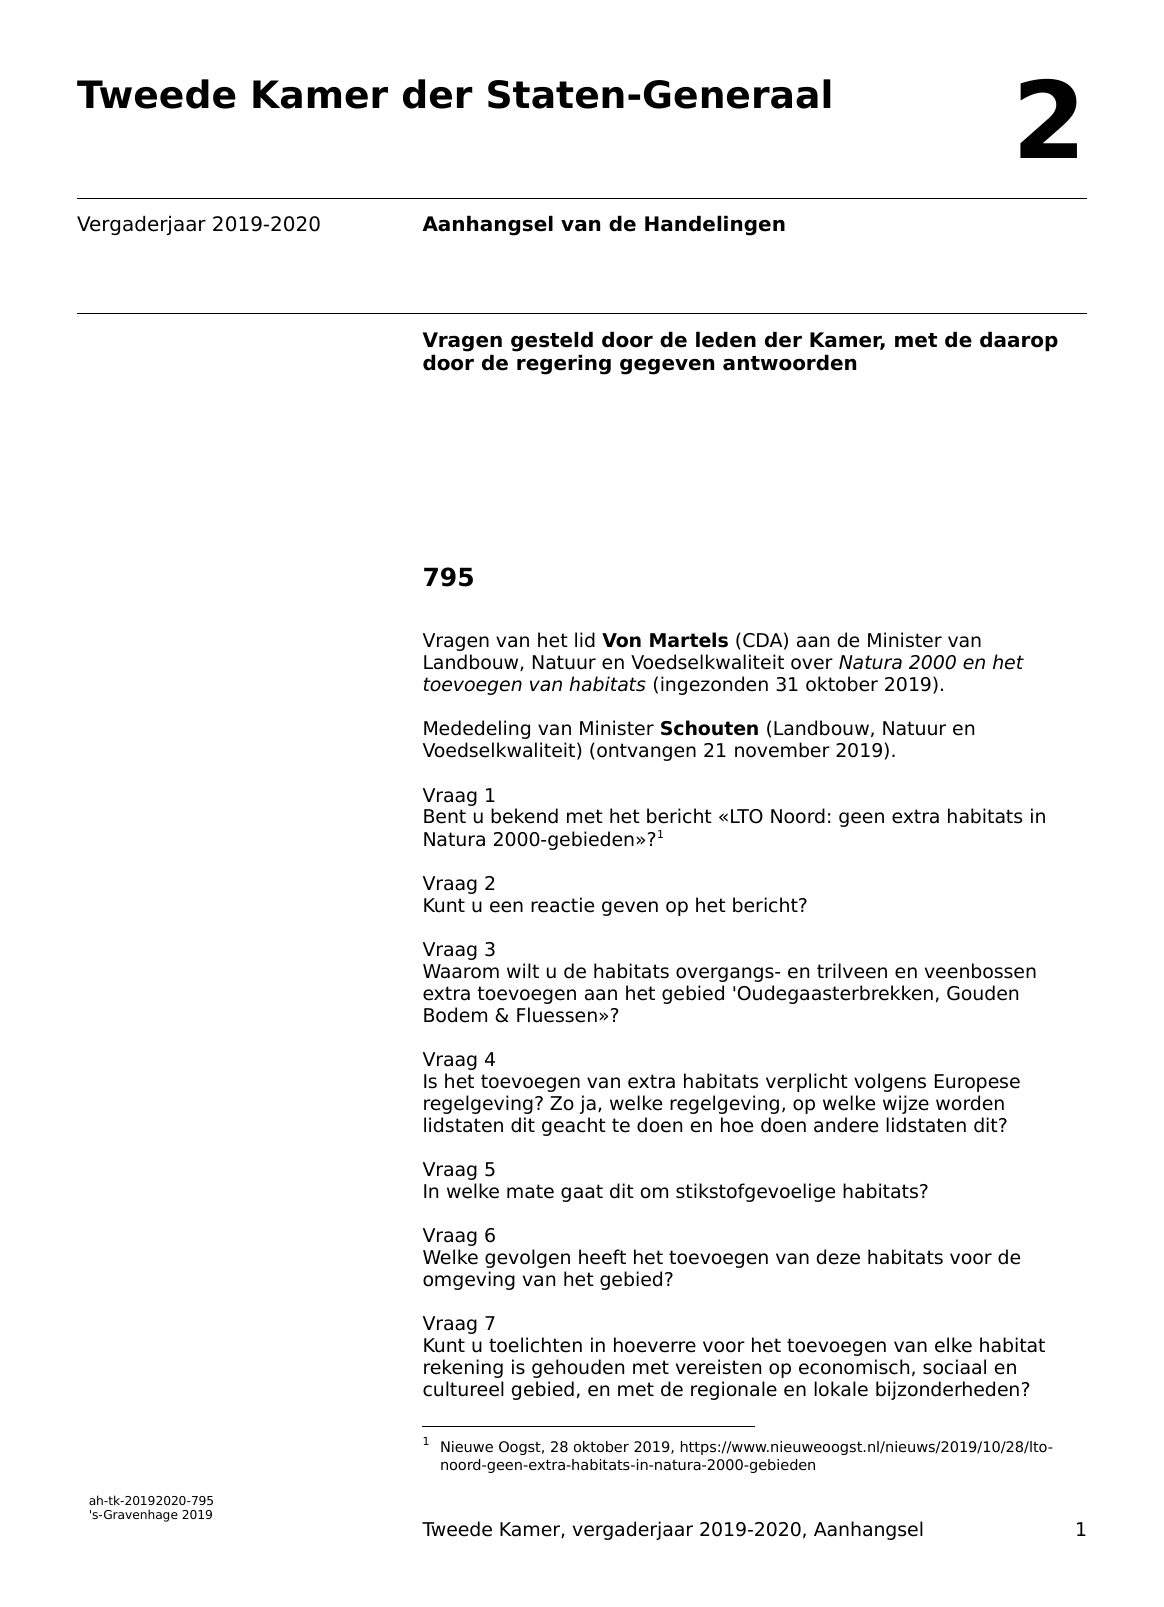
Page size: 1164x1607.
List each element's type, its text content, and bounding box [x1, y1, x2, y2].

table_cell Vragen gesteld door de leden der Kamer, met de daarop door de regering gegeven antwoorden [422, 314, 1087, 375]
text Vraag 7 [422, 1313, 1087, 1335]
text In welke mate gaat dit om stikstofgevoelige habitats? [422, 1181, 1087, 1203]
text Mededeling van Minister Schouten (Landbouw, Natuur en Voedselkwaliteit) (ontvangen 21 november 2019). [422, 718, 1087, 762]
text Is het toevoegen van extra habitats verplicht volgens Europese regelgeving? Zo ja, welke regelgeving, op welke wijze worden lidstaten dit geacht te doen en hoe doen andere lidstaten dit? [422, 1071, 1087, 1137]
text Kunt u toelichten in hoeverre voor het toevoegen van elke habitat rekening is gehouden met vereisten op economisch, sociaal en cultureel gebied, en met de regionale en lokale bijzonderheden? [422, 1335, 1087, 1401]
table_cell Vergaderjaar 2019-2020 [77, 199, 422, 313]
text Vraag 3 [422, 939, 1087, 961]
text Waarom wilt u de habitats overgangs- en trilveen en veenbossen extra toevoegen aan het gebied 'Oudegaasterbrekken, Gouden Bodem & Fluessen»? [422, 961, 1087, 1027]
table_header 2 [886, 59, 1087, 198]
text 795 [422, 563, 1087, 592]
text 's-Gravenhage 2019 [88, 1508, 323, 1522]
text ah-tk-20192020-795 [88, 1494, 323, 1508]
text Vraag 6 [422, 1225, 1087, 1247]
text Nieuwe Oogst, 28 oktober 2019, https://www.nieuweoogst.nl/nieuws/2019/10/28/lto-noord-geen-extra-habitats-in-natura-2000-gebieden [422, 1435, 1087, 1474]
text Vragen van het lid Von Martels (CDA) aan de Minister van Landbouw, Natuur en Voedselkwaliteit over Natura 2000 en het toevoegen van habitats (ingezonden 31 oktober 2019). [422, 630, 1087, 696]
text Vraag 2 [422, 873, 1087, 894]
text Welke gevolgen heeft het toevoegen van deze habitats voor de omgeving van het gebied? [422, 1247, 1087, 1291]
text Vraag 5 [422, 1159, 1087, 1181]
table_cell Aanhangsel van de Handelingen [422, 199, 1087, 313]
text Kunt u een reactie geven op het bericht? [422, 894, 1087, 917]
text Vraag 1 [422, 784, 1087, 806]
text Vraag 4 [422, 1049, 1087, 1071]
text Bent u bekend met het bericht «LTO Noord: geen extra habitats in Natura 2000-gebieden»? [422, 806, 1087, 850]
table_cell [77, 314, 422, 375]
table_header Tweede Kamer der Staten-Generaal [77, 59, 886, 198]
